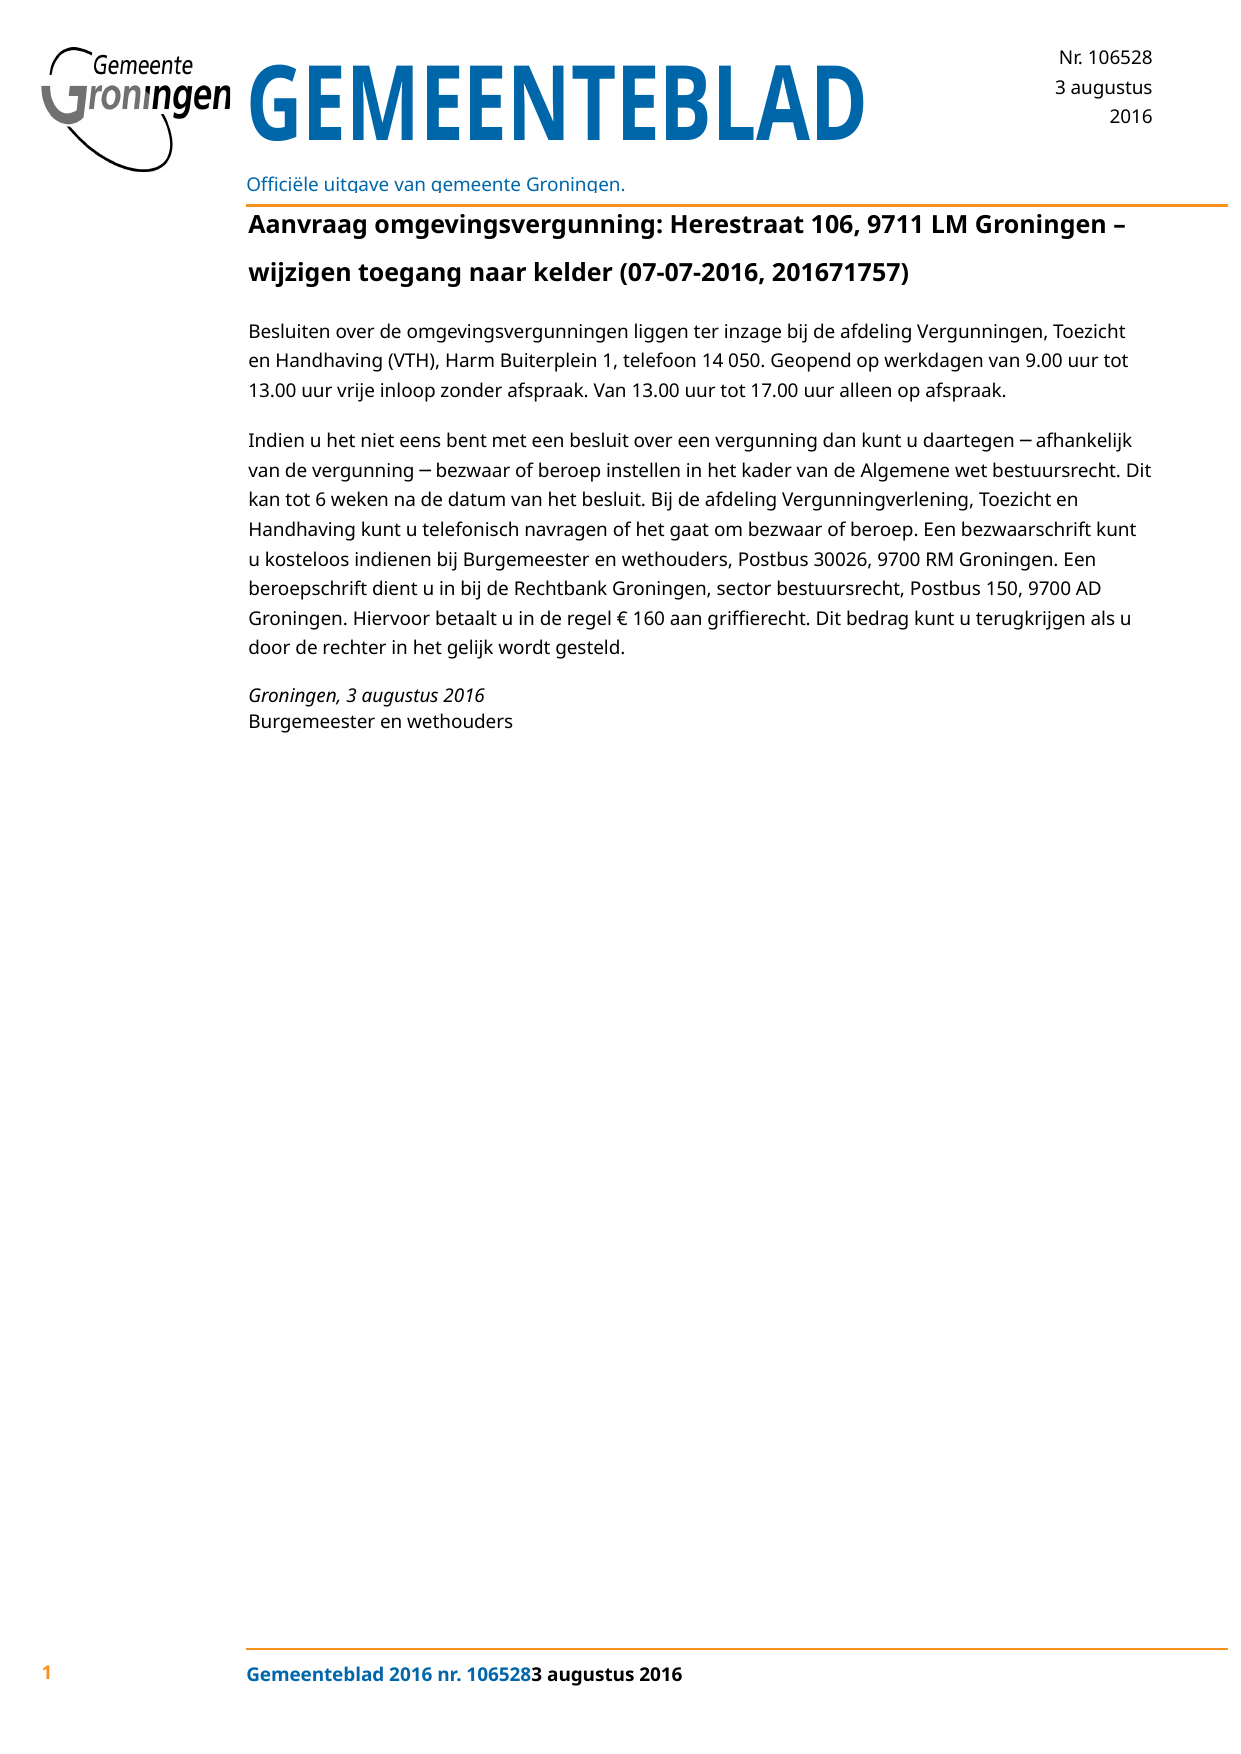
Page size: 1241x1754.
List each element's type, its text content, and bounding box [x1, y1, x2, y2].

text Indien u het niet eens bent met een besluit over een vergunning dan kunt u daartegen ─ afhankelijk van de vergunning ─ bezwaar of beroep instellen in het kader van de Algemene wet bestuursrecht. Dit kan tot 6 weken na de datum van het besluit. Bij de afdeling Vergunningverlening, Toezicht en Handhaving kunt u telefonisch navragen of het gaat om bezwaar of beroep. Een bezwaarschrift kunt u kosteloos indienen bij Burgemeester en wethouders, Postbus 30026, 9700 RM Groningen. Een beroepschrift dient u in bij de Rechtbank Groningen, sector bestuursrecht, Postbus 150, 9700 AD Groningen. Hiervoor betaalt u in de regel € 160 aan griffierecht. Dit bedrag kunt u terugkrijgen als u door de rechter in het gelijk wordt gesteld. [248, 427, 1152, 660]
text Aanvraag omgevingsvergunning: Herestraat 106, 9711 LM Groningen – wijzigen toegang naar kelder (07-07-2016, 201671757) [248, 207, 1152, 288]
picture [41, 47, 231, 172]
text Besluiten over de omgevingsvergunningen liggen ter inzage bij de afdeling Vergunningen, Toezicht en Handhaving (VTH), Harm Buiterplein 1, telefoon 14 050. Geopend op werkdagen van 9.00 uur tot 13.00 uur vrije inloop zonder afspraak. Van 13.00 uur tot 17.00 uur alleen op afspraak. [248, 318, 1152, 403]
text Burgemeester en wethouders [248, 708, 1152, 734]
text Groningen, 3 augustus 2016 [248, 682, 1152, 708]
